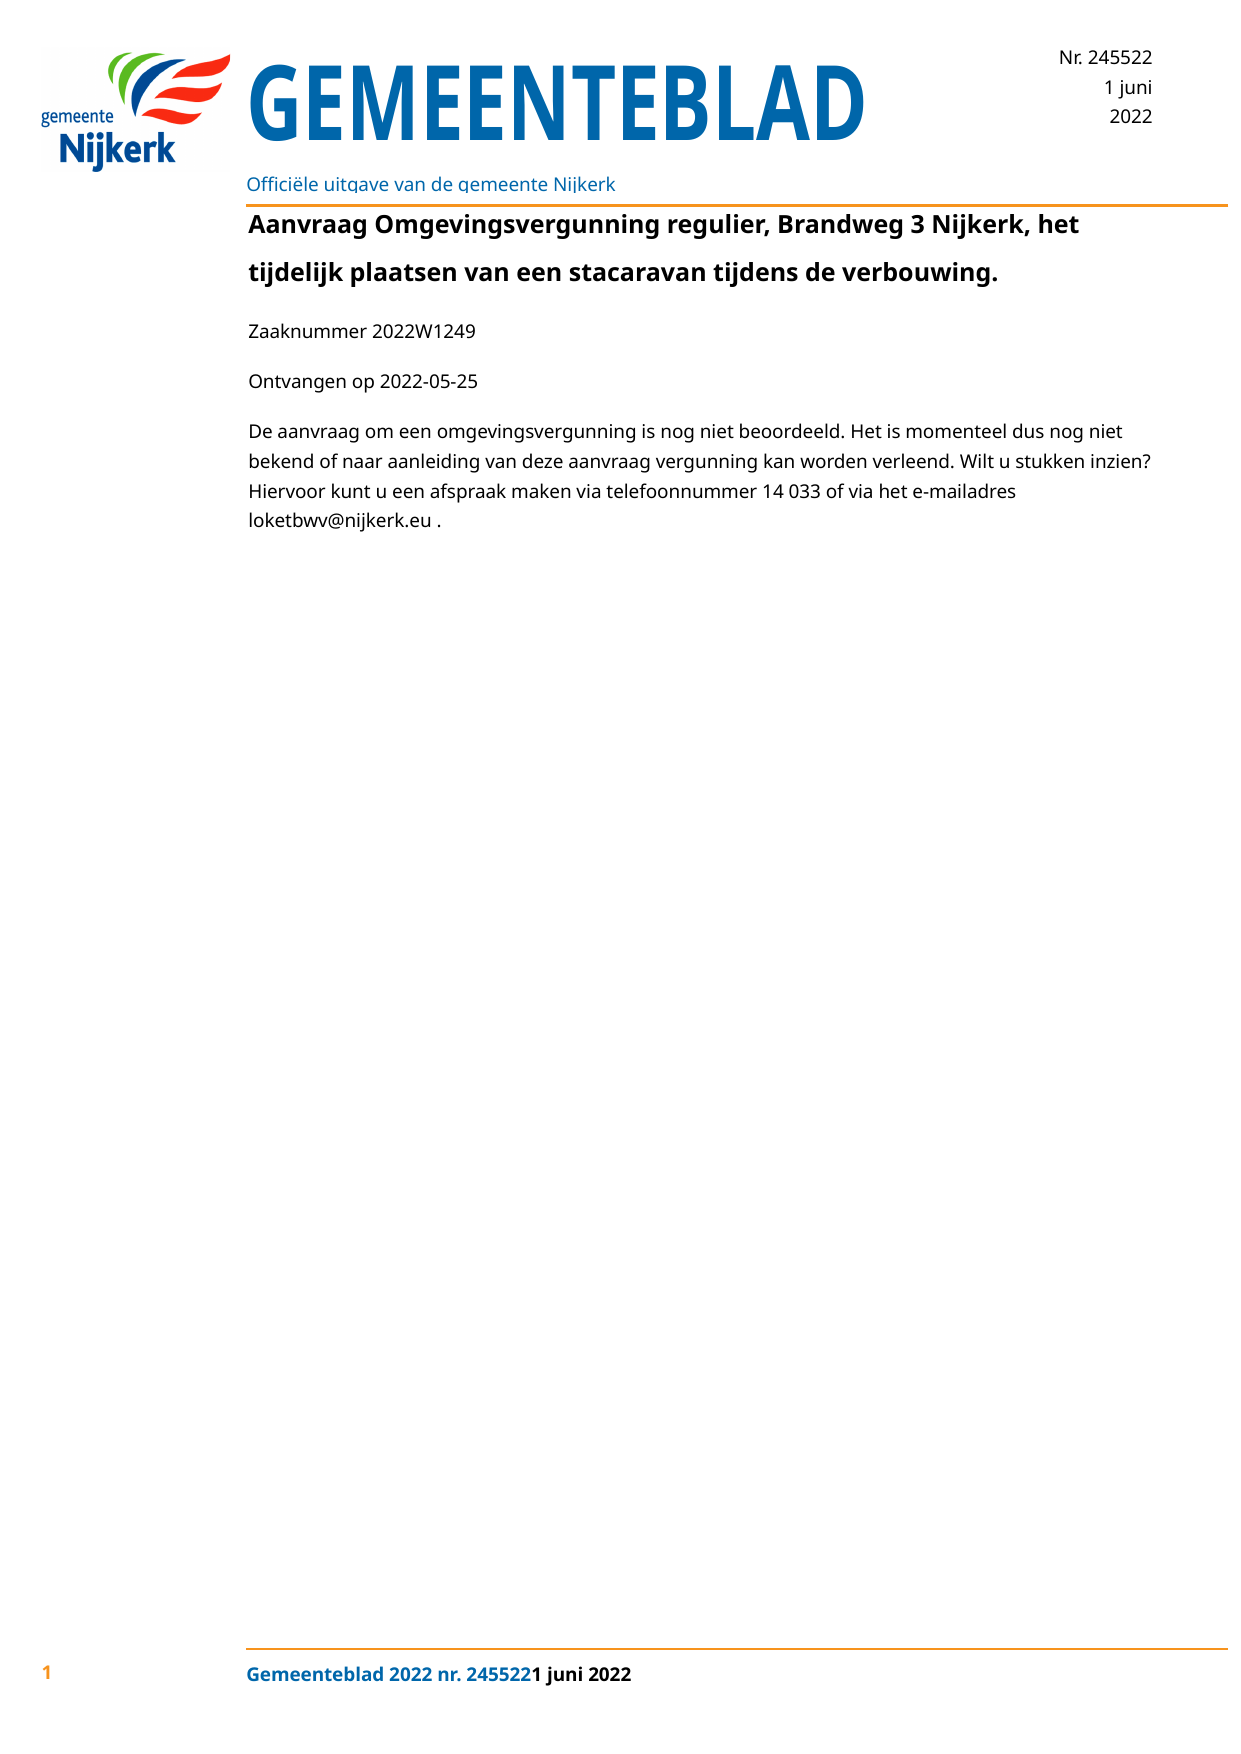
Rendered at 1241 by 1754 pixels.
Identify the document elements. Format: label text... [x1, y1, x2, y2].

text Zaaknummer 2022W1249 [248, 318, 1152, 344]
text De aanvraag om een omgevingsvergunning is nog niet beoordeeld. Het is momenteel dus nog niet bekend of naar aanleiding van deze aanvraag vergunning kan worden verleend. Wilt u stukken inzien? Hiervoor kunt u een afspraak maken via telefoonnummer 14 033 of via het e-mailadres loketbwv@nijkerk.eu . [248, 419, 1152, 533]
picture [41, 47, 231, 172]
text Ontvangen op 2022-05-25 [248, 368, 1152, 394]
text Aanvraag Omgevingsvergunning regulier, Brandweg 3 Nijkerk, het tijdelijk plaatsen van een stacaravan tijdens de verbouwing. [248, 207, 1152, 288]
